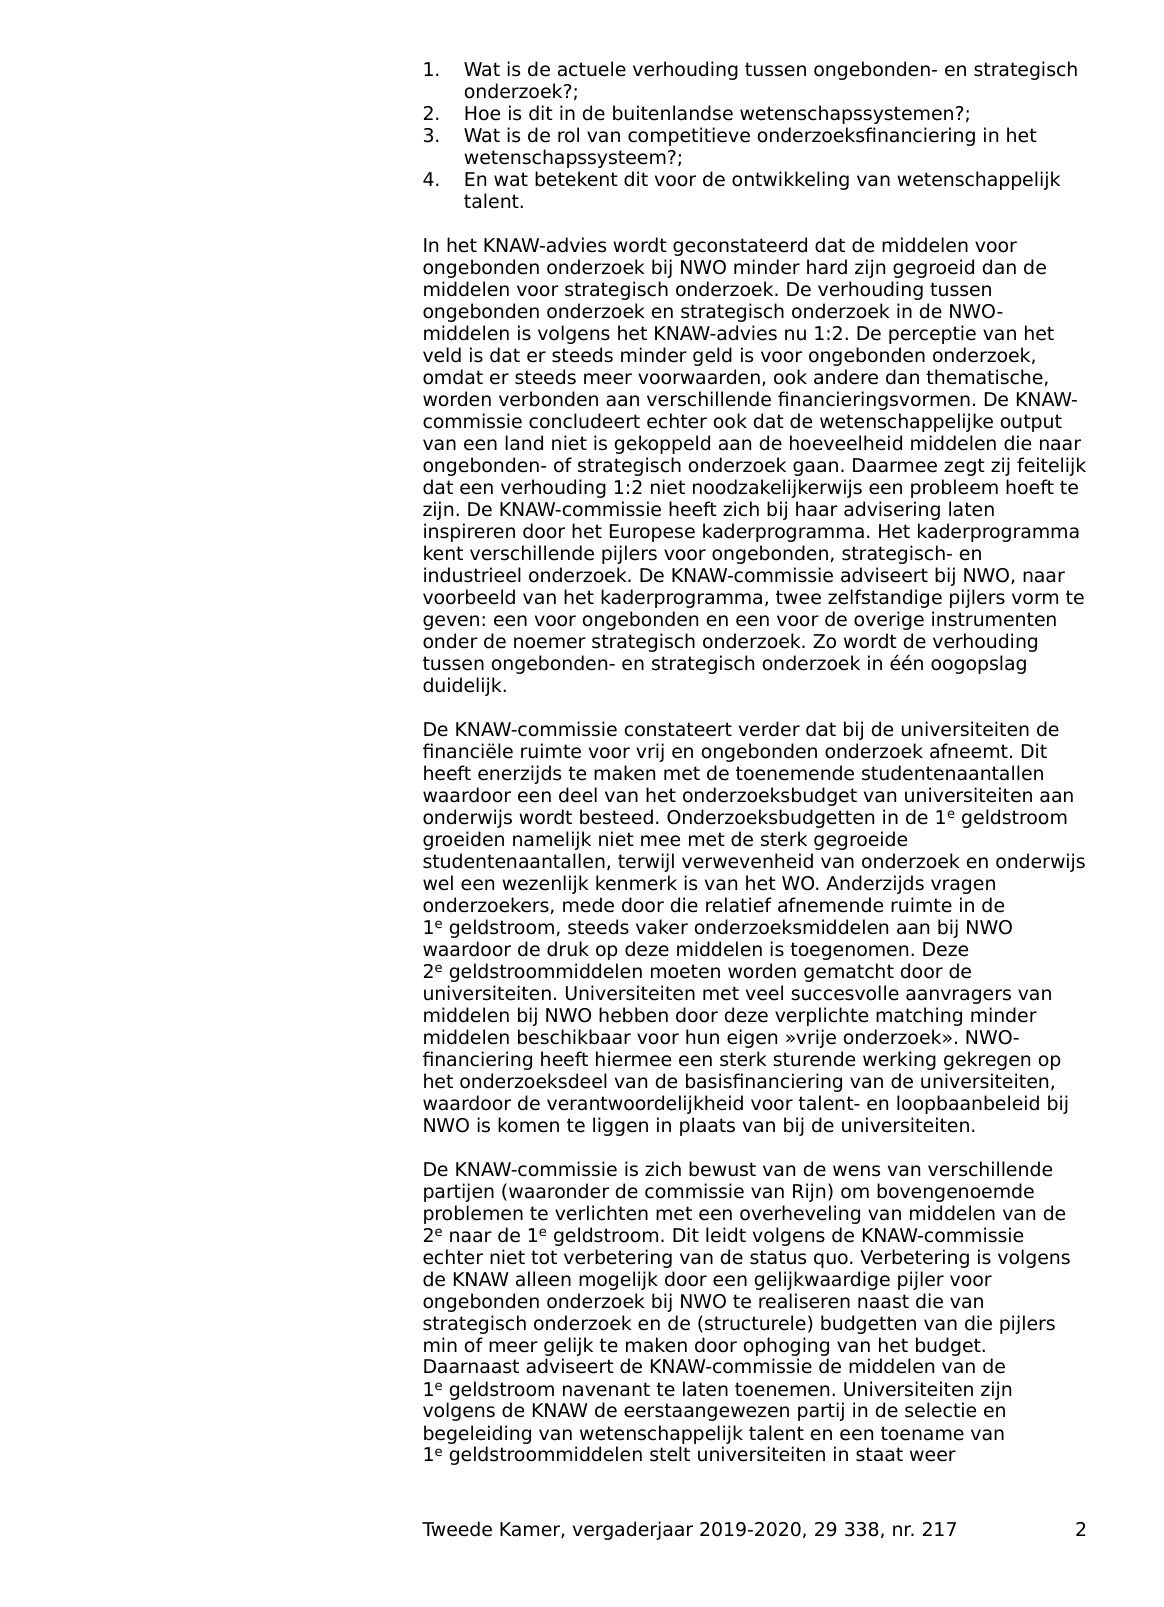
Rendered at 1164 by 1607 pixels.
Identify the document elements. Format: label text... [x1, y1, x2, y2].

text 1. Wat is de actuele verhouding tussen ongebonden- en strategisch onderzoek?; [422, 59, 1087, 103]
text In het KNAW-advies wordt geconstateerd dat de middelen voor ongebonden onderzoek bij NWO minder hard zijn gegroeid dan de middelen voor strategisch onderzoek. De verhouding tussen ongebonden onderzoek en strategisch onderzoek in de NWO-middelen is volgens het KNAW-advies nu 1:2. De perceptie van het veld is dat er steeds minder geld is voor ongebonden onderzoek, omdat er steeds meer voorwaarden, ook andere dan thematische, worden verbonden aan verschillende financieringsvormen. De KNAW-commissie concludeert echter ook dat de wetenschappelijke output van een land niet is gekoppeld aan de hoeveelheid middelen die naar ongebonden- of strategisch onderzoek gaan. Daarmee zegt zij feitelijk dat een verhouding 1:2 niet noodzakelijkerwijs een probleem hoeft te zijn. De KNAW-commissie heeft zich bij haar advisering laten inspireren door het Europese kaderprogramma. Het kaderprogramma kent verschillende pijlers voor ongebonden, strategisch- en industrieel onderzoek. De KNAW-commissie adviseert bij NWO, naar voorbeeld van het kaderprogramma, twee zelfstandige pijlers vorm te geven: een voor ongebonden en een voor de overige instrumenten onder de noemer strategisch onderzoek. Zo wordt de verhouding tussen ongebonden- en strategisch onderzoek in één oogopslag duidelijk. [422, 235, 1087, 697]
text 4. En wat betekent dit voor de ontwikkeling van wetenschappelijk talent. [422, 169, 1087, 213]
text 2. Hoe is dit in de buitenlandse wetenschapssystemen?; [422, 103, 1087, 125]
text De KNAW-commissie constateert verder dat bij de universiteiten de financiële ruimte voor vrij en ongebonden onderzoek afneemt. Dit heeft enerzijds te maken met de toenemende studentenaantallen waardoor een deel van het onderzoeksbudget van universiteiten aan onderwijs wordt besteed. Onderzoeksbudgetten in de 1e geldstroom groeiden namelijk niet mee met de sterk gegroeide studentenaantallen, terwijl verwevenheid van onderzoek en onderwijs wel een wezenlijk kenmerk is van het WO. Anderzijds vragen onderzoekers, mede door die relatief afnemende ruimte in de 1e geldstroom, steeds vaker onderzoeksmiddelen aan bij NWO waardoor de druk op deze middelen is toegenomen. Deze 2e geldstroommiddelen moeten worden gematcht door de universiteiten. Universiteiten met veel succesvolle aanvragers van middelen bij NWO hebben door deze verplichte matching minder middelen beschikbaar voor hun eigen »vrije onderzoek». NWO-financiering heeft hiermee een sterk sturende werking gekregen op het onderzoeksdeel van de basisfinanciering van de universiteiten, waardoor de verantwoordelijkheid voor talent- en loopbaanbeleid bij NWO is komen te liggen in plaats van bij de universiteiten. [422, 719, 1087, 1136]
text 3. Wat is de rol van competitieve onderzoeksfinanciering in het wetenschapssysteem?; [422, 125, 1087, 169]
text De KNAW-commissie is zich bewust van de wens van verschillende partijen (waaronder de commissie van Rijn) om bovengenoemde problemen te verlichten met een overheveling van middelen van de 2e naar de 1e geldstroom. Dit leidt volgens de KNAW-commissie echter niet tot verbetering van de status quo. Verbetering is volgens de KNAW alleen mogelijk door een gelijkwaardige pijler voor ongebonden onderzoek bij NWO te realiseren naast die van strategisch onderzoek en de (structurele) budgetten van die pijlers min of meer gelijk te maken door ophoging van het budget. Daarnaast adviseert de KNAW-commissie de middelen van de 1e geldstroom navenant te laten toenemen. Universiteiten zijn volgens de KNAW de eerstaangewezen partij in de selectie en begeleiding van wetenschappelijk talent en een toename van 1e geldstroommiddelen stelt universiteiten in staat weer [422, 1159, 1087, 1466]
